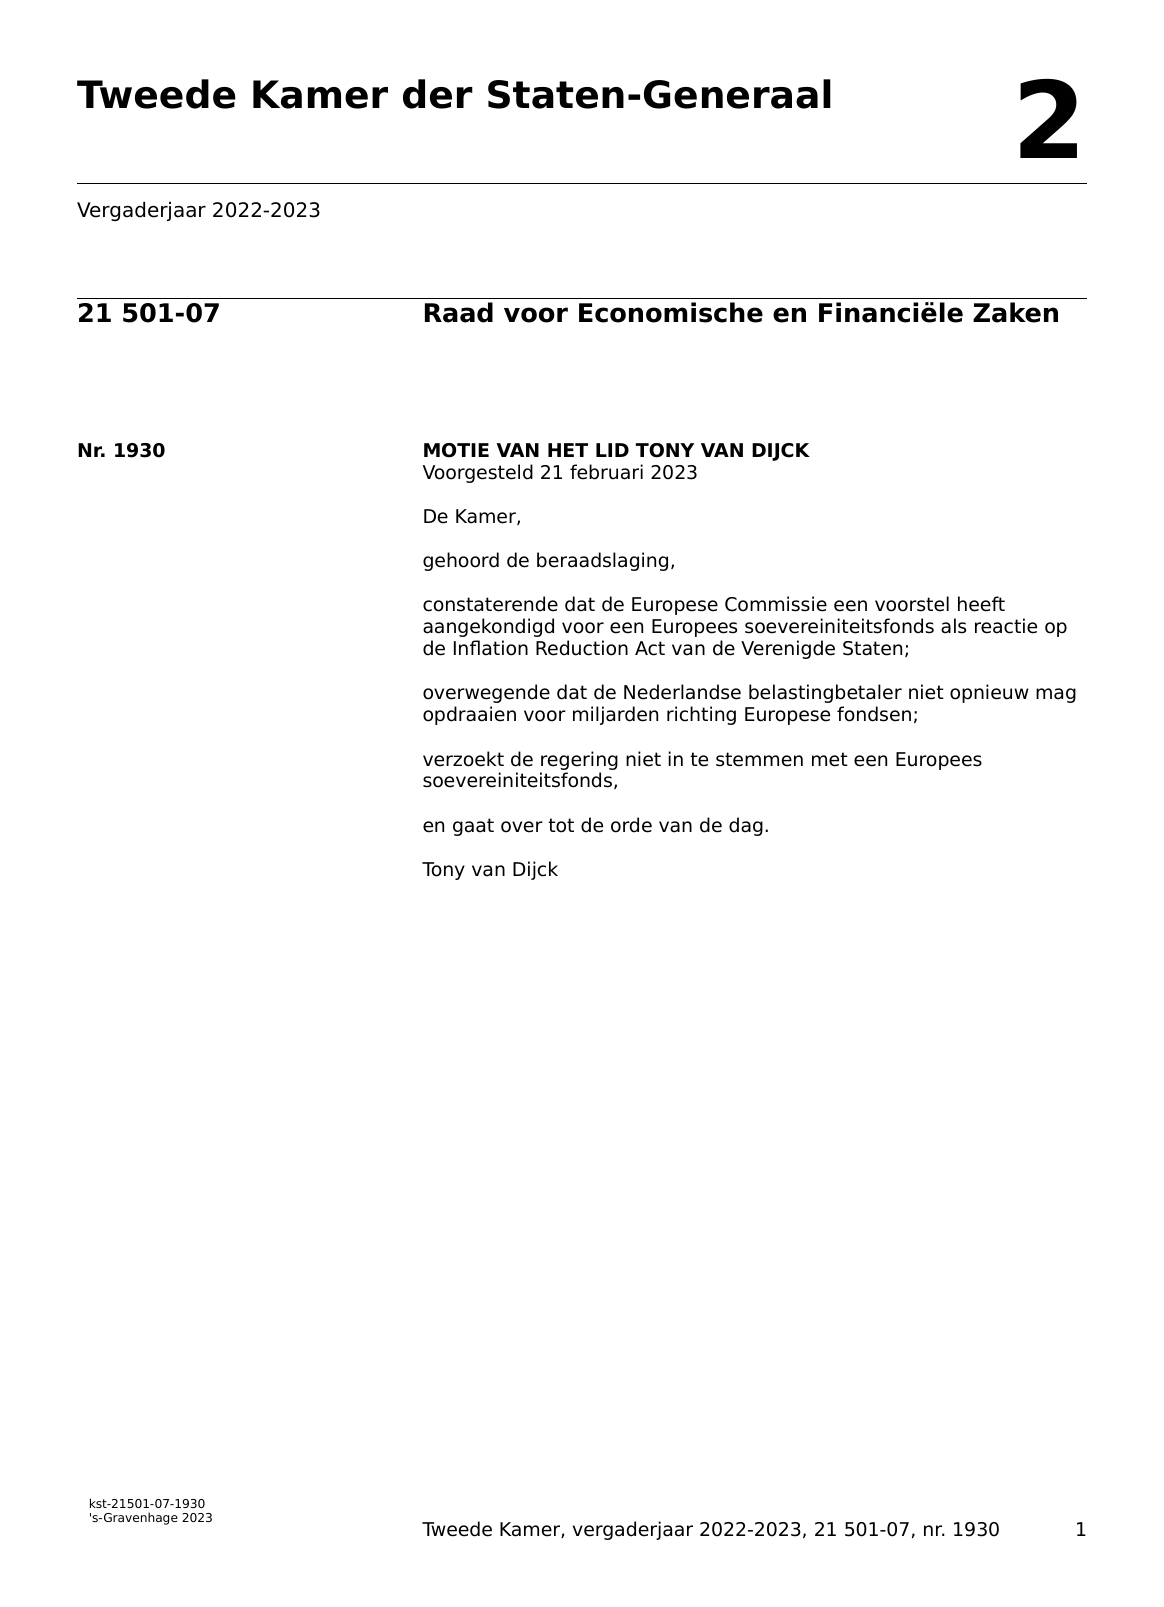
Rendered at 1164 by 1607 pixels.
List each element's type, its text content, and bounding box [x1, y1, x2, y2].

text Voorgesteld 21 februari 2023 [422, 462, 1087, 484]
text constaterende dat de Europese Commissie een voorstel heeft aangekondigd voor een Europees soevereiniteitsfonds als reactie op de Inflation Reduction Act van de Verenigde Staten; [422, 594, 1087, 660]
subtitle 21 501-07 Raad voor Economische en Financiële Zaken [77, 299, 1087, 329]
text overwegende dat de Nederlandse belastingbetaler niet opnieuw mag opdraaien voor miljarden richting Europese fondsen; [422, 682, 1087, 726]
text Tony van Dijck [422, 859, 1087, 881]
text gehoord de beraadslaging, [422, 550, 1087, 572]
table_header 2 [886, 59, 1087, 183]
text verzoekt de regering niet in te stemmen met een Europees soevereiniteitsfonds, [422, 748, 1087, 792]
text kst-21501-07-1930 [88, 1497, 323, 1511]
text 's-Gravenhage 2023 [88, 1511, 323, 1525]
text en gaat over tot de orde van de dag. [422, 814, 1087, 837]
subtitle Nr. 1930 MOTIE VAN HET LID TONY VAN DIJCK [77, 440, 1087, 462]
text De Kamer, [422, 506, 1087, 528]
table_header Tweede Kamer der Staten-Generaal [77, 59, 886, 183]
table_cell Vergaderjaar 2022-2023 [77, 184, 1087, 298]
